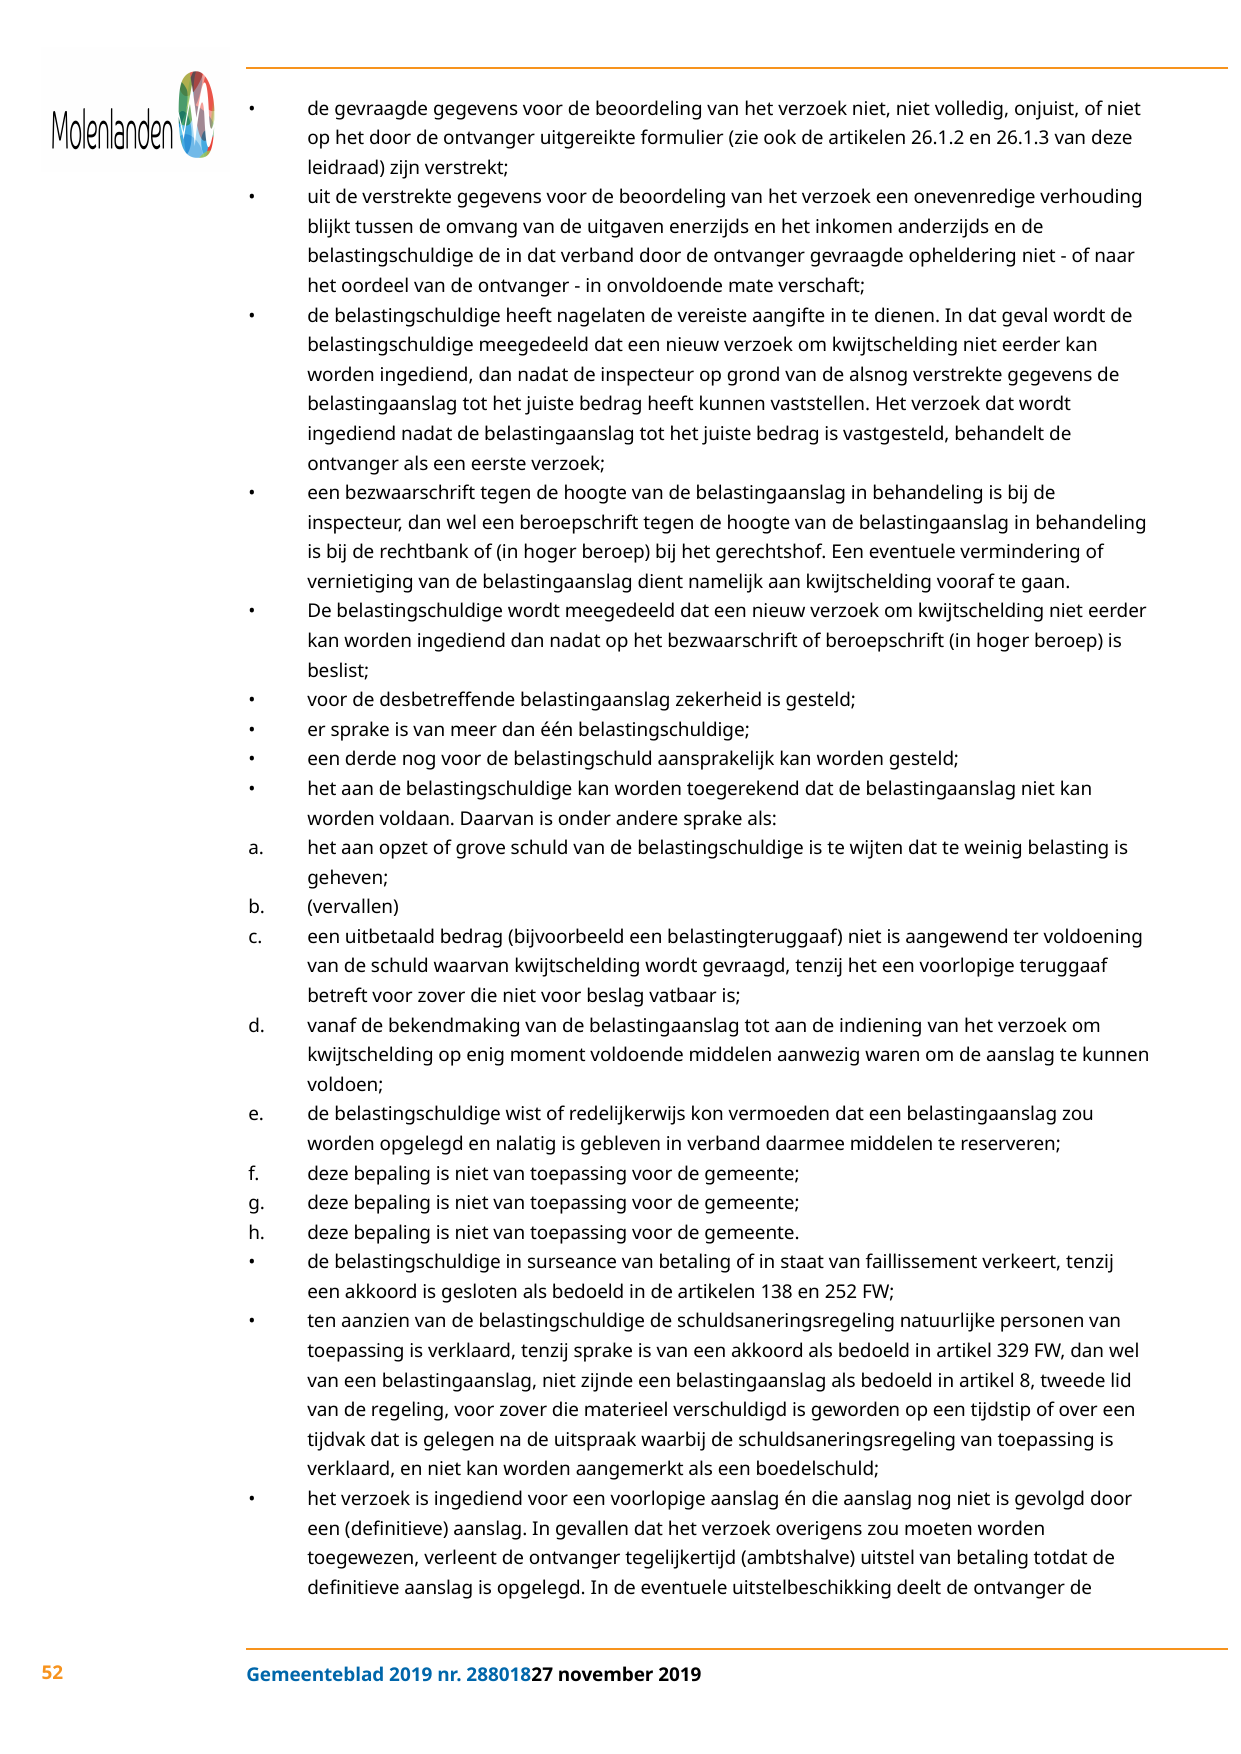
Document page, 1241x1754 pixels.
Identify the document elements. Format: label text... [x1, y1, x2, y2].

list een uitbetaald bedrag (bijvoorbeeld een belastingteruggaaf) niet is aangewend ter voldoening van de schuld waarvan kwijtschelding wordt gevraagd, tenzij het een voorlopige teruggaaf betreft voor zover die niet voor beslag vatbaar is; [248, 923, 1152, 1008]
list een bezwaarschrift tegen de hoogte van de belastingaanslag in behandeling is bij de inspecteur, dan wel een beroepschrift tegen de hoogte van de belastingaanslag in behandeling is bij de rechtbank of (in hoger beroep) bij het gerechtshof. Een eventuele vermindering of vernietiging van de belastingaanslag dient namelijk aan kwijtschelding vooraf te gaan. [248, 479, 1152, 594]
list (vervallen) [248, 893, 1152, 919]
list de belastingschuldige heeft nagelaten de vereiste aangifte in te dienen. In dat geval wordt de belastingschuldige meegedeeld dat een nieuw verzoek om kwijtschelding niet eerder kan worden ingediend, dan nadat de inspecteur op grond van de alsnog verstrekte gegevens de belastingaanslag tot het juiste bedrag heeft kunnen vaststellen. Het verzoek dat wordt ingediend nadat de belastingaanslag tot het juiste bedrag is vastgesteld, behandelt de ontvanger als een eerste verzoek; [248, 302, 1152, 476]
list vanaf de bekendmaking van de belastingaanslag tot aan de indiening van het verzoek om kwijtschelding op enig moment voldoende middelen aanwezig waren om de aanslag te kunnen voldoen; [248, 1012, 1152, 1097]
list deze bepaling is niet van toepassing voor de gemeente; [248, 1189, 1152, 1215]
list ten aanzien van de belastingschuldige de schuldsaneringsregeling natuurlijke personen van toepassing is verklaard, tenzij sprake is van een akkoord als bedoeld in artikel 329 FW, dan wel van een belastingaanslag, niet zijnde een belastingaanslag als bedoeld in artikel 8, tweede lid van de regeling, voor zover die materieel verschuldigd is geworden op een tijdstip of over een tijdvak dat is gelegen na de uitspraak waarbij de schuldsaneringsregeling van toepassing is verklaard, en niet kan worden aangemerkt als een boedelschuld; [248, 1308, 1152, 1481]
list er sprake is van meer dan één belastingschuldige; [248, 716, 1152, 742]
list de belastingschuldige in surseance van betaling of in staat van faillissement verkeert, tenzij een akkoord is gesloten als bedoeld in de artikelen 138 en 252 FW; [248, 1248, 1152, 1304]
list De belastingschuldige wordt meegedeeld dat een nieuw verzoek om kwijtschelding niet eerder kan worden ingediend dan nadat op het bezwaarschrift of beroepschrift (in hoger beroep) is beslist; [248, 598, 1152, 683]
list voor de desbetreffende belastingaanslag zekerheid is gesteld; [248, 686, 1152, 712]
list het aan opzet of grove schuld van de belastingschuldige is te wijten dat te weinig belasting is geheven; [248, 834, 1152, 890]
list uit de verstrekte gegevens voor de beoordeling van het verzoek een onevenredige verhouding blijkt tussen de omvang van de uitgaven enerzijds en het inkomen anderzijds en de belastingschuldige de in dat verband door de ontvanger gevraagde opheldering niet - of naar het oordeel van de ontvanger - in onvoldoende mate verschaft; [248, 183, 1152, 298]
list deze bepaling is niet van toepassing voor de gemeente. [248, 1219, 1152, 1245]
picture [41, 47, 231, 172]
list het aan de belastingschuldige kan worden toegerekend dat de belastingaanslag niet kan worden voldaan. Daarvan is onder andere sprake als: [248, 775, 1152, 831]
list deze bepaling is niet van toepassing voor de gemeente; [248, 1160, 1152, 1186]
list de gevraagde gegevens voor de beoordeling van het verzoek niet, niet volledig, onjuist, of niet op het door de ontvanger uitgereikte formulier (zie ook de artikelen 26.1.2 en 26.1.3 van deze leidraad) zijn verstrekt; [248, 95, 1152, 180]
list het verzoek is ingediend voor een voorlopige aanslag én die aanslag nog niet is gevolgd door een (definitieve) aanslag. In gevallen dat het verzoek overigens zou moeten worden toegewezen, verleent de ontvanger tegelijkertijd (ambtshalve) uitstel van betaling totdat de definitieve aanslag is opgelegd. In de eventuele uitstelbeschikking deelt de ontvanger de [248, 1485, 1152, 1600]
list de belastingschuldige wist of redelijkerwijs kon vermoeden dat een belastingaanslag zou worden opgelegd en nalatig is gebleven in verband daarmee middelen te reserveren; [248, 1101, 1152, 1156]
list een derde nog voor de belastingschuld aansprakelijk kan worden gesteld; [248, 746, 1152, 771]
